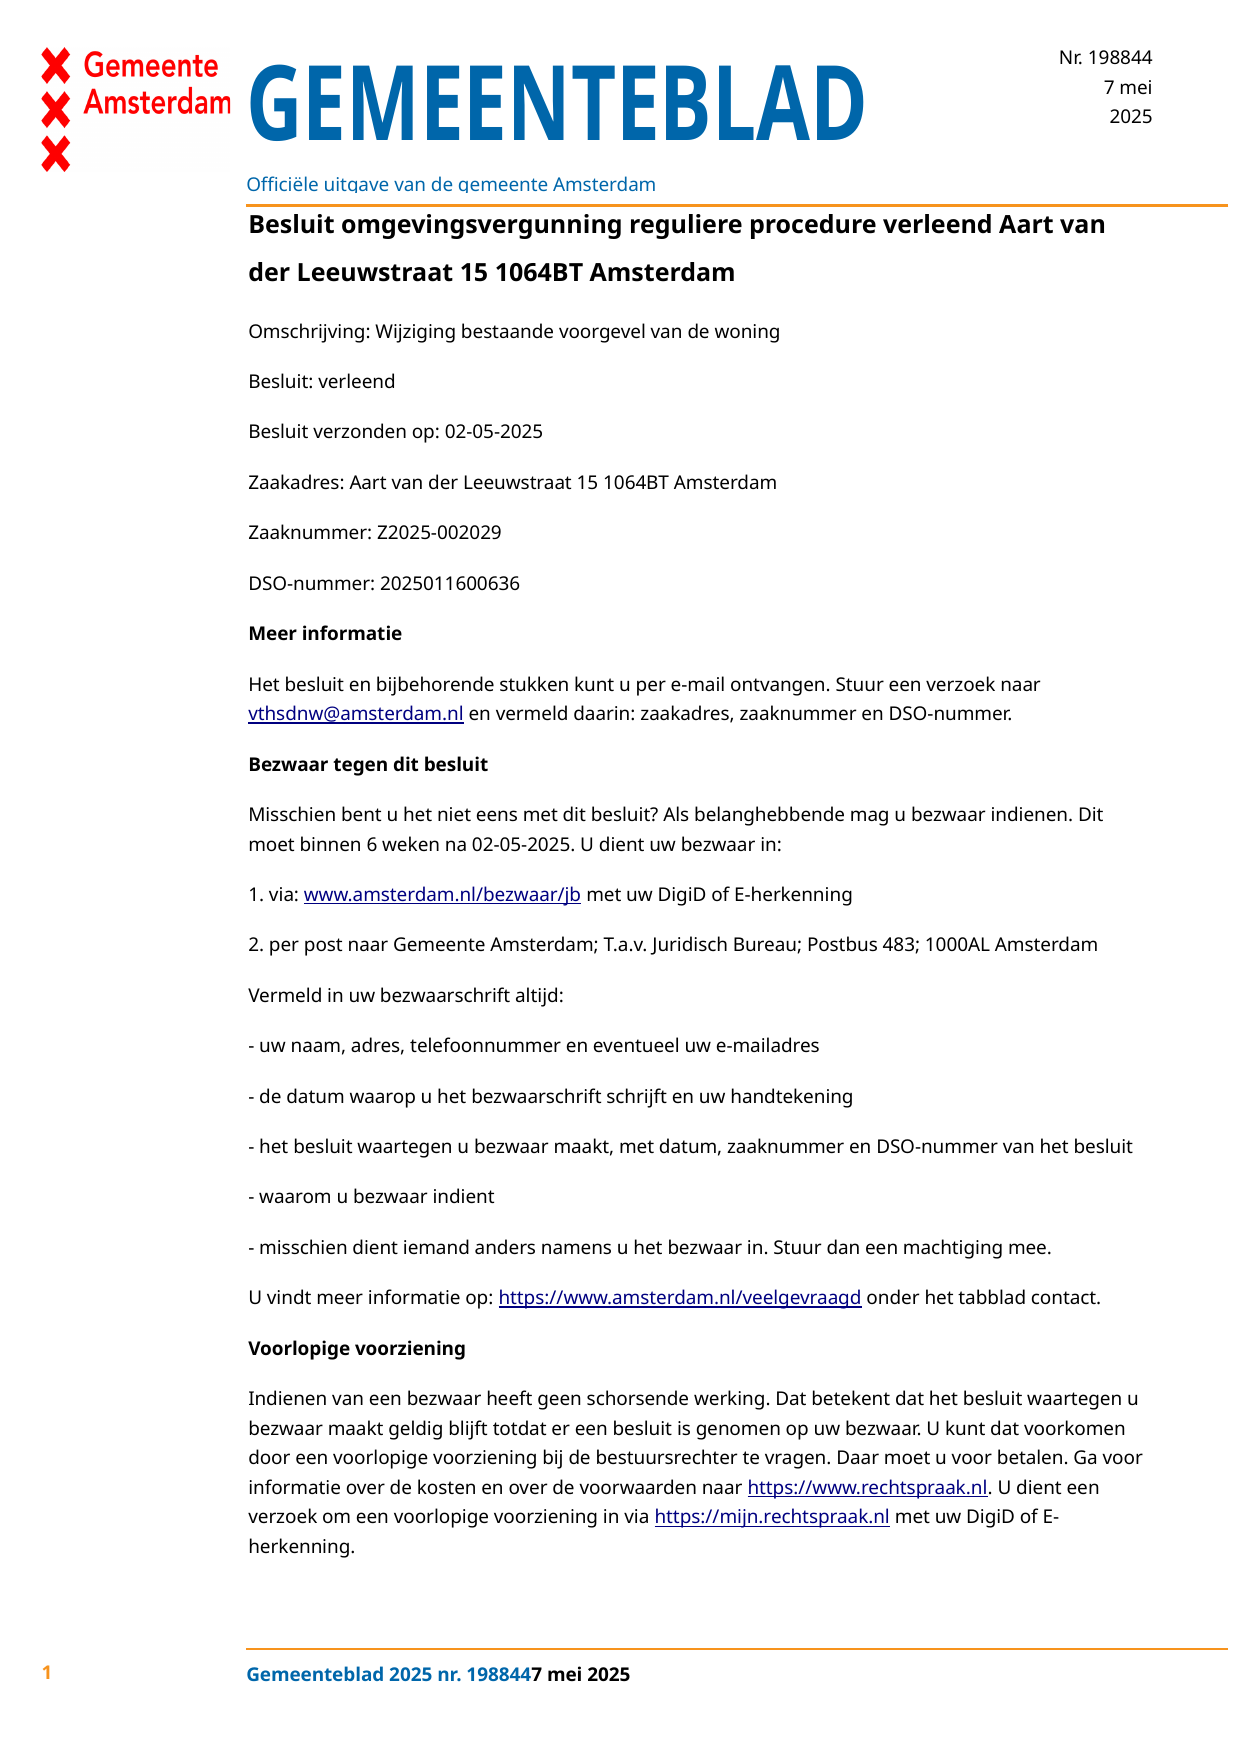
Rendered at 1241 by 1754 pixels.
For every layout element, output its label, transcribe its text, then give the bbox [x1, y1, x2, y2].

text U vindt meer informatie op: https://www.amsterdam.nl/veelgevraagd onder het tabblad contact. [248, 1284, 1152, 1310]
text Indienen van een bezwaar heeft geen schorsende werking. Dat betekent dat het besluit waartegen u bezwaar maakt geldig blijft totdat er een besluit is genomen op uw bezwaar. U kunt dat voorkomen door een voorlopige voorziening bij de bestuursrechter te vragen. Daar moet u voor betalen. Ga voor informatie over de kosten en over de voorwaarden naar https://www.rechtspraak.nl. U dient een verzoek om een voorlopige voorziening in via https://mijn.rechtspraak.nl met uw DigiD of E-herkenning. [248, 1385, 1152, 1559]
text - waarom u bezwaar indient [248, 1184, 1152, 1209]
text Vermeld in uw bezwaarschrift altijd: [248, 982, 1152, 1008]
text Meer informatie [248, 620, 1152, 646]
text 1. via: www.amsterdam.nl/bezwaar/jb met uw DigiD of E-herkenning [248, 881, 1152, 907]
text Misschien bent u het niet eens met dit besluit? Als belanghebbende mag u bezwaar indienen. Dit moet binnen 6 weken na 02-05-2025. U dient uw bezwaar in: [248, 801, 1152, 857]
text Zaakadres: Aart van der Leeuwstraat 15 1064BT Amsterdam [248, 469, 1152, 495]
text - uw naam, adres, telefoonnummer en eventueel uw e-mailadres [248, 1032, 1152, 1058]
picture [41, 47, 231, 172]
text Zaaknummer: Z2025-002029 [248, 519, 1152, 545]
text Besluit verzonden op: 02-05-2025 [248, 419, 1152, 444]
text Besluit: verleend [248, 368, 1152, 394]
text DSO-nummer: 2025011600636 [248, 570, 1152, 596]
text - misschien dient iemand anders namens u het bezwaar in. Stuur dan een machtiging mee. [248, 1234, 1152, 1260]
text 2. per post naar Gemeente Amsterdam; T.a.v. Juridisch Bureau; Postbus 483; 1000AL Amsterdam [248, 932, 1152, 957]
text Het besluit en bijbehorende stukken kunt u per e-mail ontvangen. Stuur een verzoek naar vthsdnw@amsterdam.nl en vermeld daarin: zaakadres, zaaknummer en DSO-nummer. [248, 671, 1152, 726]
text Voorlopige voorziening [248, 1335, 1152, 1361]
text - de datum waarop u het bezwaarschrift schrijft en uw handtekening [248, 1083, 1152, 1109]
text Besluit omgevingsvergunning reguliere procedure verleend Aart van der Leeuwstraat 15 1064BT Amsterdam [248, 207, 1152, 288]
text Omschrijving: Wijziging bestaande voorgevel van de woning [248, 318, 1152, 344]
text Bezwaar tegen dit besluit [248, 751, 1152, 777]
text - het besluit waartegen u bezwaar maakt, met datum, zaaknummer en DSO-nummer van het besluit [248, 1133, 1152, 1159]
